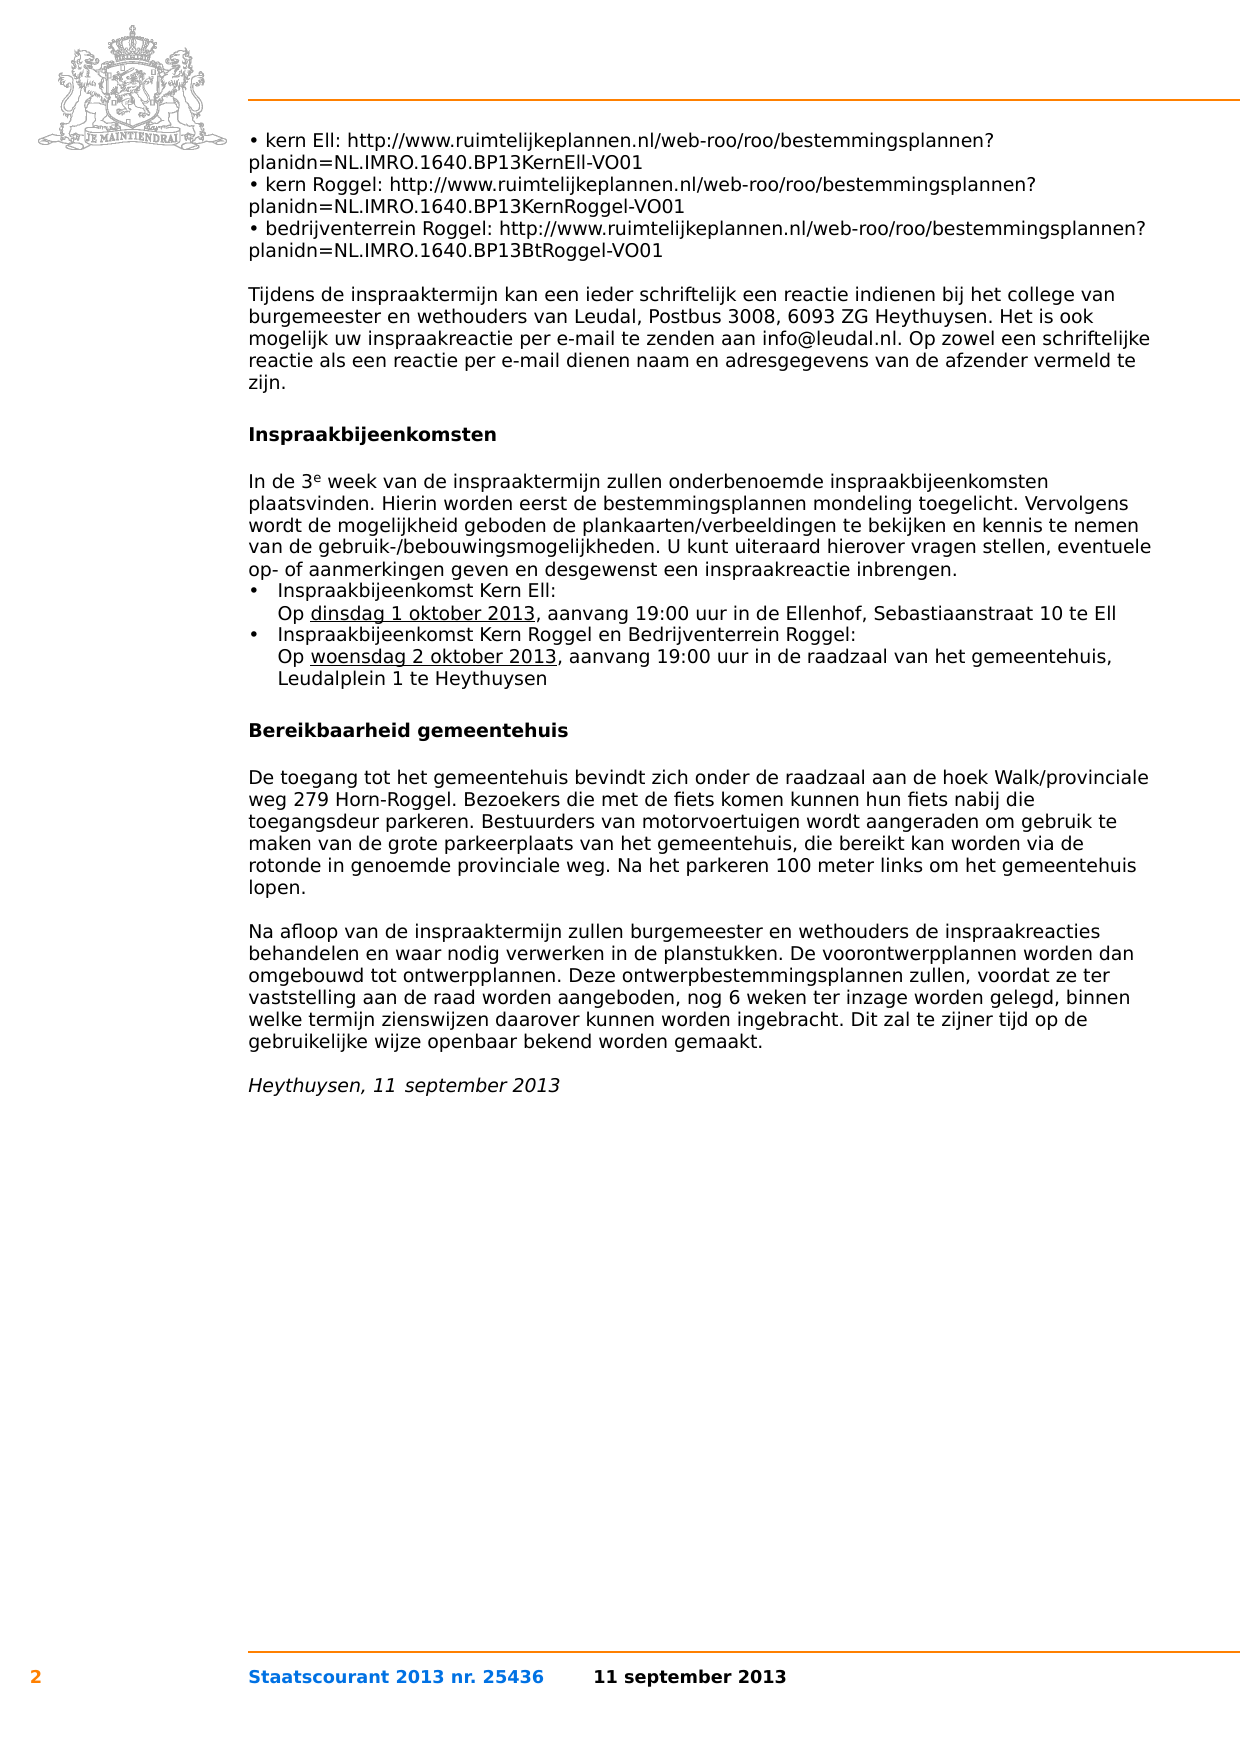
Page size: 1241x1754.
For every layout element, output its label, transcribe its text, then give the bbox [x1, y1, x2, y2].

text • Inspraakbijeenkomst Kern Roggel en Bedrijventerrein Roggel: [248, 624, 1163, 646]
text Heythuysen, 11 september 2013 [248, 1075, 1163, 1097]
subtitle Bereikbaarheid gemeentehuis [248, 720, 1163, 742]
text Op dinsdag 1 oktober 2013, aanvang 19:00 uur in de Ellenhof, Sebastiaanstraat 10 te Ell [277, 602, 1163, 624]
text • kern Ell: http://www.ruimtelijkeplannen.nl/web-roo/roo/bestemmingsplannen?planidn=NL.IMRO.1640.BP13KernEll-VO01 [248, 130, 1163, 174]
text • bedrijventerrein Roggel: http://www.ruimtelijkeplannen.nl/web-roo/roo/bestemmingsplannen?planidn=NL.IMRO.1640.BP13BtRoggel-VO01 [248, 218, 1163, 262]
text In de 3e week van de inspraaktermijn zullen onderbenoemde inspraakbijeenkomsten plaatsvinden. Hierin worden eerst de bestemmingsplannen mondeling toegelicht. Vervolgens wordt de mogelijkheid geboden de plankaarten/verbeeldingen te bekijken en kennis te nemen van de gebruik-/bebouwingsmogelijkheden. U kunt uiteraard hierover vragen stellen, eventuele op- of aanmerkingen geven en desgewenst een inspraakreactie inbrengen. [248, 471, 1163, 580]
text De toegang tot het gemeentehuis bevindt zich onder de raadzaal aan de hoek Walk/provinciale weg 279 Horn-Roggel. Bezoekers die met de fiets komen kunnen hun fiets nabij die toegangsdeur parkeren. Bestuurders van motorvoertuigen wordt aangeraden om gebruik te maken van de grote parkeerplaats van het gemeentehuis, die bereikt kan worden via de rotonde in genoemde provinciale weg. Na het parkeren 100 meter links om het gemeentehuis lopen. [248, 767, 1163, 899]
text • kern Roggel: http://www.ruimtelijkeplannen.nl/web-roo/roo/bestemmingsplannen?planidn=NL.IMRO.1640.BP13KernRoggel-VO01 [248, 174, 1163, 218]
text Na afloop van de inspraaktermijn zullen burgemeester en wethouders de inspraakreacties behandelen en waar nodig verwerken in de planstukken. De voorontwerpplannen worden dan omgebouwd tot ontwerpplannen. Deze ontwerpbestemmingsplannen zullen, voordat ze ter vaststelling aan de raad worden aangeboden, nog 6 weken ter inzage worden gelegd, binnen welke termijn zienswijzen daarover kunnen worden ingebracht. Dit zal te zijner tijd op de gebruikelijke wijze openbaar bekend worden gemaakt. [248, 921, 1163, 1053]
text Tijdens de inspraaktermijn kan een ieder schriftelijk een reactie indienen bij het college van burgemeester en wethouders van Leudal, Postbus 3008, 6093 ZG Heythuysen. Het is ook mogelijk uw inspraakreactie per e-mail te zenden aan info@leudal.nl. Op zowel een schriftelijke reactie als een reactie per e-mail dienen naam en adresgegevens van de afzender vermeld te zijn. [248, 284, 1163, 393]
text Op woensdag 2 oktober 2013, aanvang 19:00 uur in de raadzaal van het gemeentehuis, Leudalplein 1 te Heythuysen [277, 646, 1163, 690]
text • Inspraakbijeenkomst Kern Ell: [248, 580, 1163, 602]
subtitle Inspraakbijeenkomsten [248, 423, 1163, 446]
picture [38, 25, 227, 150]
